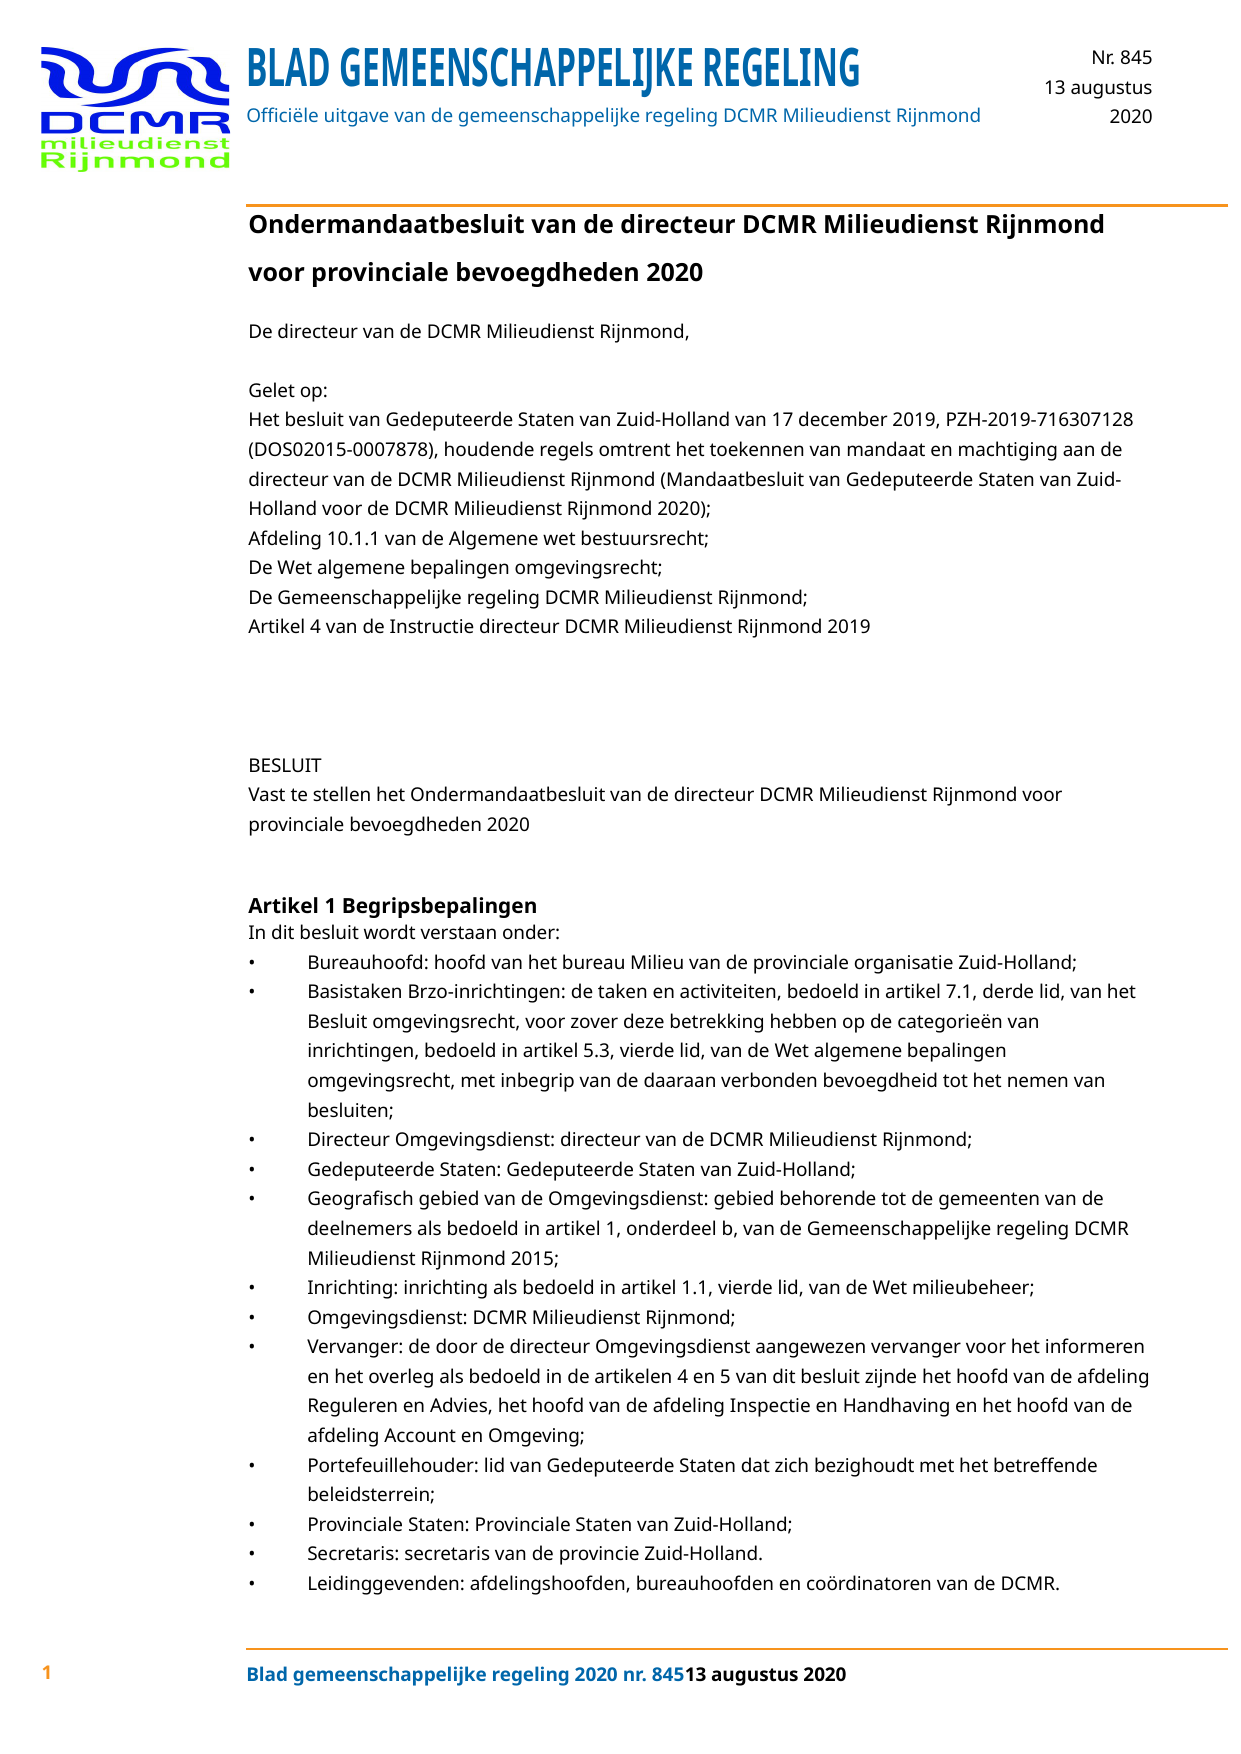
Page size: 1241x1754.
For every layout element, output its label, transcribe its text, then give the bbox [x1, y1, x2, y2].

list Bureauhoofd: hoofd van het bureau Milieu van de provinciale organisatie Zuid-Holland; [248, 949, 1152, 975]
text Het besluit van Gedeputeerde Staten van Zuid-Holland van 17 december 2019, PZH-2019-716307128 (DOS02015-0007878), houdende regels omtrent het toekennen van mandaat en machtiging aan de directeur van de DCMR Milieudienst Rijnmond (Mandaatbesluit van Gedeputeerde Staten van Zuid-Holland voor de DCMR Milieudienst Rijnmond 2020); [248, 407, 1152, 521]
list Geografisch gebied van de Omgevingsdienst: gebied behorende tot de gemeenten van de deelnemers als bedoeld in artikel 1, onderdeel b, van de Gemeenschappelijke regeling DCMR Milieudienst Rijnmond 2015; [248, 1186, 1152, 1271]
text Vast te stellen het Ondermandaatbesluit van de directeur DCMR Milieudienst Rijnmond voor provinciale bevoegdheden 2020 [248, 781, 1152, 837]
list Inrichting: inrichting als bedoeld in artikel 1.1, vierde lid, van de Wet milieubeheer; [248, 1274, 1152, 1300]
text In dit besluit wordt verstaan onder: [248, 919, 1152, 945]
text De Wet algemene bepalingen omgevingsrecht; [248, 554, 1152, 580]
list Leidinggevenden: afdelingshoofden, bureauhoofden en coördinatoren van de DCMR. [248, 1570, 1152, 1596]
list Directeur Omgevingsdienst: directeur van de DCMR Milieudienst Rijnmond; [248, 1126, 1152, 1152]
list Vervanger: de door de directeur Omgevingsdienst aangewezen vervanger voor het informeren en het overleg als bedoeld in de artikelen 4 en 5 van dit besluit zijnde het hoofd van de afdeling Reguleren en Advies, het hoofd van de afdeling Inspectie en Handhaving en het hoofd van de afdeling Account en Omgeving; [248, 1333, 1152, 1448]
list Gedeputeerde Staten: Gedeputeerde Staten van Zuid-Holland; [248, 1156, 1152, 1182]
text Afdeling 10.1.1 van de Algemene wet bestuursrecht; [248, 525, 1152, 551]
text Artikel 1 Begripsbepalingen [248, 891, 1152, 919]
text Artikel 4 van de Instructie directeur DCMR Milieudienst Rijnmond 2019 [248, 614, 1152, 639]
text BESLUIT [248, 752, 1152, 777]
list Provinciale Staten: Provinciale Staten van Zuid-Holland; [248, 1511, 1152, 1537]
text De Gemeenschappelijke regeling DCMR Milieudienst Rijnmond; [248, 584, 1152, 610]
text Gelet op: [248, 377, 1152, 403]
list Secretaris: secretaris van de provincie Zuid-Holland. [248, 1541, 1152, 1566]
picture [41, 47, 231, 172]
list Basistaken Brzo-inrichtingen: de taken en activiteiten, bedoeld in artikel 7.1, derde lid, van het Besluit omgevingsrecht, voor zover deze betrekking hebben op de categorieën van inrichtingen, bedoeld in artikel 5.3, vierde lid, van de Wet algemene bepalingen omgevingsrecht, met inbegrip van de daaraan verbonden bevoegdheid tot het nemen van besluiten; [248, 978, 1152, 1123]
text De directeur van de DCMR Milieudienst Rijnmond, [248, 318, 1152, 344]
text Ondermandaatbesluit van de directeur DCMR Milieudienst Rijnmond voor provinciale bevoegdheden 2020 [248, 207, 1152, 288]
list Omgevingsdienst: DCMR Milieudienst Rijnmond; [248, 1304, 1152, 1330]
list Portefeuillehouder: lid van Gedeputeerde Staten dat zich bezighoudt met het betreffende beleidsterrein; [248, 1452, 1152, 1507]
